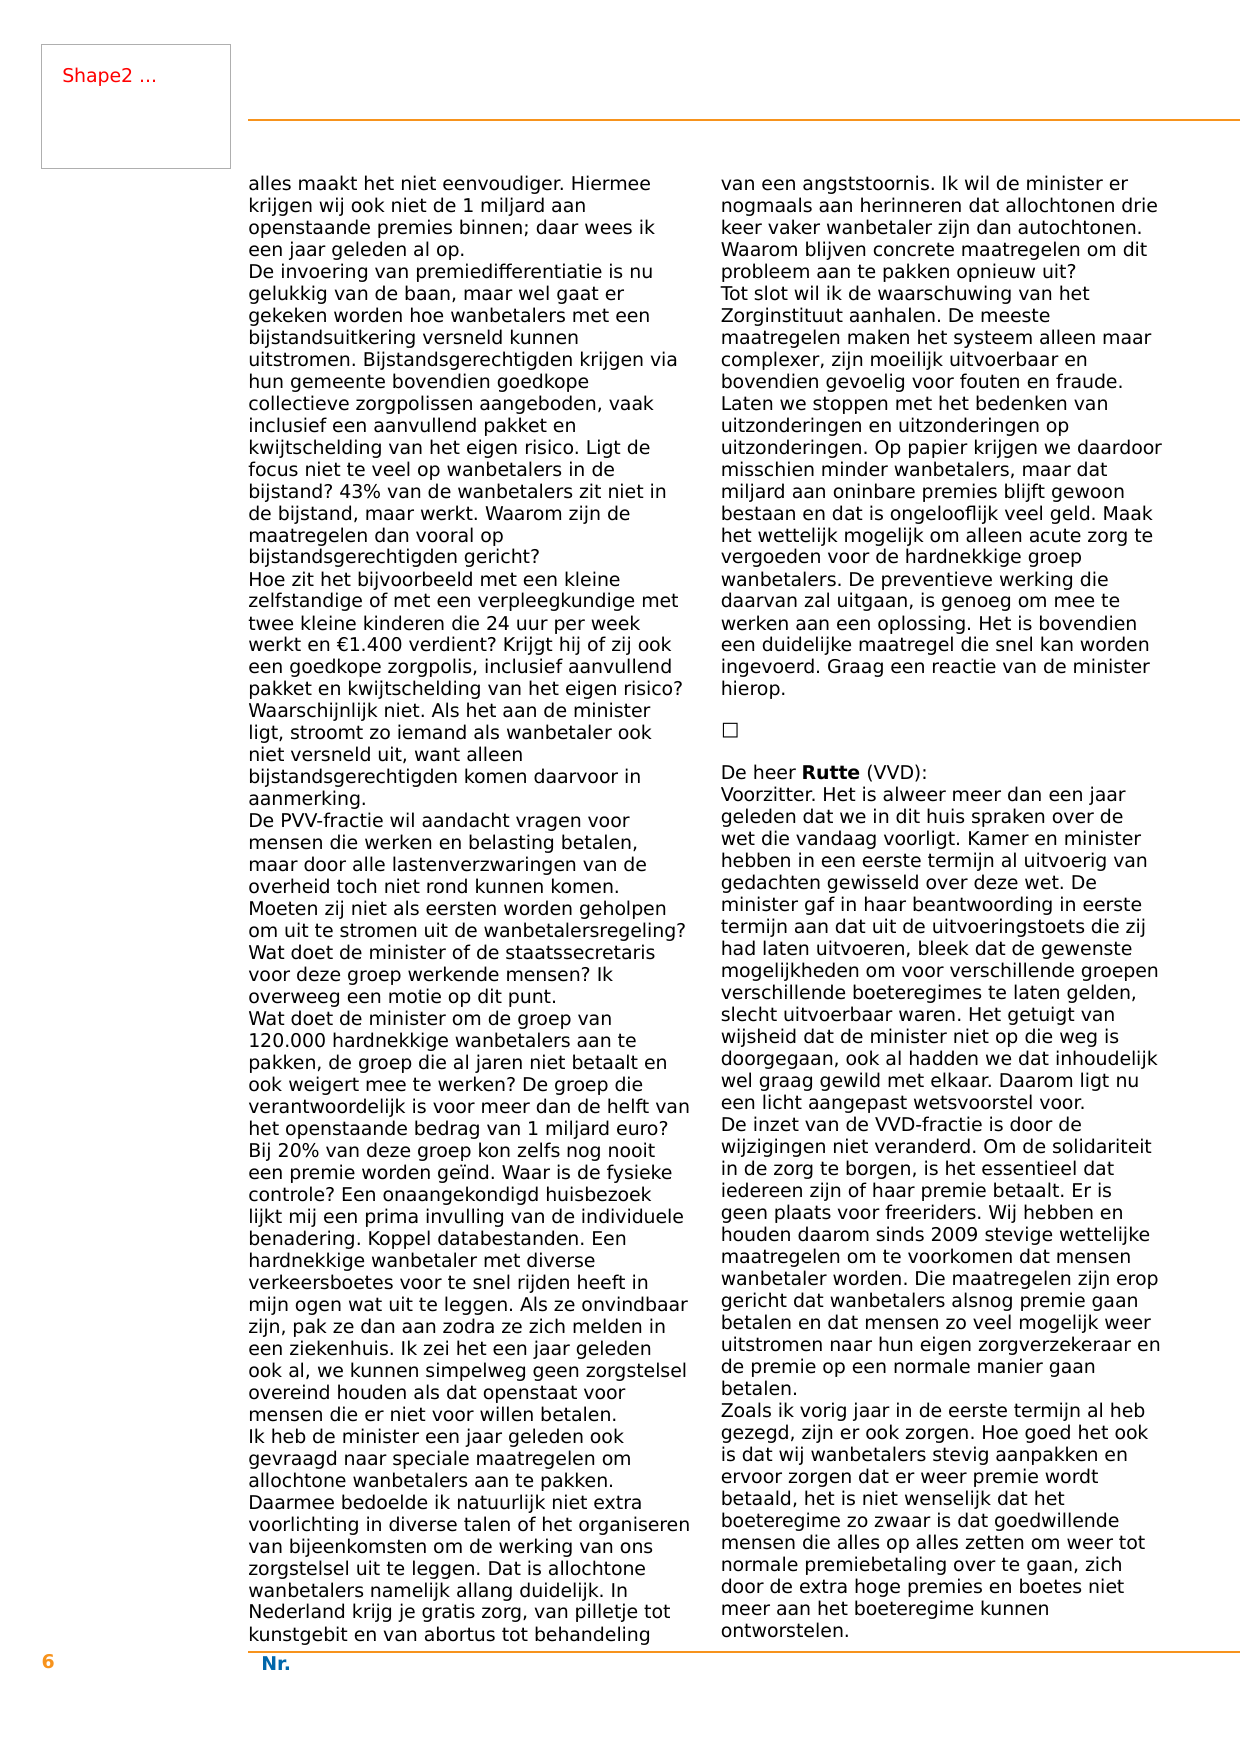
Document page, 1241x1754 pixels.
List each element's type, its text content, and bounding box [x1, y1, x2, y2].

text Voorzitter. Het is alweer meer dan een jaar geleden dat we in dit huis spraken over de wet die vandaag voorligt. Kamer en minister hebben in een eerste termijn al uitvoerig van gedachten gewisseld over deze wet. De minister gaf in haar beantwoording in eerste termijn aan dat uit de uitvoeringstoets die zij had laten uitvoeren, bleek dat de gewenste mogelijkheden om voor verschillende groepen verschillende boeteregimes te laten gelden, slecht uitvoerbaar waren. Het getuigt van wijsheid dat de minister niet op die weg is doorgegaan, ook al hadden we dat inhoudelijk wel graag gewild met elkaar. Daarom ligt nu een licht aangepast wetsvoorstel voor. [721, 784, 1163, 1114]
text De inzet van de VVD-fractie is door de wijzigingen niet veranderd. Om de solidariteit in de zorg te borgen, is het essentieel dat iedereen zijn of haar premie betaalt. Er is geen plaats voor freeriders. Wij hebben en houden daarom sinds 2009 stevige wettelijke maatregelen om te voorkomen dat mensen wanbetaler worden. Die maatregelen zijn erop gericht dat wanbetalers alsnog premie gaan betalen en dat mensen zo veel mogelijk weer uitstromen naar hun eigen zorgverzekeraar en de premie op een normale manier gaan betalen. [721, 1114, 1163, 1400]
text De invoering van premiedifferentiatie is nu gelukkig van de baan, maar wel gaat er gekeken worden hoe wanbetalers met een bijstandsuitkering versneld kunnen uitstromen. Bijstandsgerechtigden krijgen via hun gemeente bovendien goedkope collectieve zorgpolissen aangeboden, vaak inclusief een aanvullend pakket en kwijtschelding van het eigen risico. Ligt de focus niet te veel op wanbetalers in de bijstand? 43% van de wanbetalers zit niet in de bijstand, maar werkt. Waarom zijn de maatregelen dan vooral op bijstandsgerechtigden gericht? [248, 261, 691, 568]
text Hoe zit het bijvoorbeeld met een kleine zelfstandige of met een verpleegkundige met twee kleine kinderen die 24 uur per week werkt en €1.400 verdient? Krijgt hij of zij ook een goedkope zorgpolis, inclusief aanvullend pakket en kwijtschelding van het eigen risico? Waarschijnlijk niet. Als het aan de minister ligt, stroomt zo iemand als wanbetaler ook niet versneld uit, want alleen bijstandsgerechtigden komen daarvoor in aanmerking. [248, 568, 691, 810]
text Wat doet de minister om de groep van 120.000 hardnekkige wanbetalers aan te pakken, de groep die al jaren niet betaalt en ook weigert mee te werken? De groep die verantwoordelijk is voor meer dan de helft van het openstaande bedrag van 1 miljard euro? Bij 20% van deze groep kon zelfs nog nooit een premie worden geïnd. Waar is de fysieke controle? Een onaangekondigd huisbezoek lijkt mij een prima invulling van de individuele benadering. Koppel databestanden. Een hardnekkige wanbetaler met diverse verkeersboetes voor te snel rijden heeft in mijn ogen wat uit te leggen. Als ze onvindbaar zijn, pak ze dan aan zodra ze zich melden in een ziekenhuis. Ik zei het een jaar geleden ook al, we kunnen simpelweg geen zorgstelsel overeind houden als dat openstaat voor mensen die er niet voor willen betalen. [248, 1008, 691, 1426]
text Tot slot wil ik de waarschuwing van het Zorginstituut aanhalen. De meeste maatregelen maken het systeem alleen maar complexer, zijn moeilijk uitvoerbaar en bovendien gevoelig voor fouten en fraude. Laten we stoppen met het bedenken van uitzonderingen en uitzonderingen op uitzonderingen. Op papier krijgen we daardoor misschien minder wanbetalers, maar dat miljard aan oninbare premies blijft gewoon bestaan en dat is ongelooflijk veel geld. Maak het wettelijk mogelijk om alleen acute zorg te vergoeden voor de hardnekkige groep wanbetalers. De preventieve werking die daarvan zal uitgaan, is genoeg om mee te werken aan een oplossing. Het is bovendien een duidelijke maatregel die snel kan worden ingevoerd. Graag een reactie van de minister hierop. [721, 283, 1163, 700]
text Zoals ik vorig jaar in de eerste termijn al heb gezegd, zijn er ook zorgen. Hoe goed het ook is dat wij wanbetalers stevig aanpakken en ervoor zorgen dat er weer premie wordt betaald, het is niet wenselijk dat het boeteregime zo zwaar is dat goedwillende mensen die alles op alles zetten om weer tot normale premiebetaling over te gaan, zich door de extra hoge premies en boetes niet meer aan het boeteregime kunnen ontworstelen. [721, 1400, 1163, 1641]
text De heer Rutte (VVD): [721, 762, 1163, 784]
text Ik heb de minister een jaar geleden ook gevraagd naar speciale maatregelen om allochtone wanbetalers aan te pakken. Daarmee bedoelde ik natuurlijk niet extra voorlichting in diverse talen of het organiseren van bijeenkomsten om de werking van ons zorgstelsel uit te leggen. Dat is allochtone wanbetalers namelijk allang duidelijk. In Nederland krijg je gratis zorg, van pilletje tot kunstgebit en van abortus tot behandeling [248, 1426, 691, 1645]
text alles maakt het niet eenvoudiger. Hiermee krijgen wij ook niet de 1 miljard aan openstaande premies binnen; daar wees ik een jaar geleden al op. [248, 173, 691, 261]
text ⬜ [721, 720, 1163, 742]
text De PVV-fractie wil aandacht vragen voor mensen die werken en belasting betalen, maar door alle lastenverzwaringen van de overheid toch niet rond kunnen komen. Moeten zij niet als eersten worden geholpen om uit te stromen uit de wanbetalersregeling? Wat doet de minister of de staatssecretaris voor deze groep werkende mensen? Ik overweeg een motie op dit punt. [248, 810, 691, 1008]
text van een angststoornis. Ik wil de minister er nogmaals aan herinneren dat allochtonen drie keer vaker wanbetaler zijn dan autochtonen. Waarom blijven concrete maatregelen om dit probleem aan te pakken opnieuw uit? [721, 173, 1163, 283]
